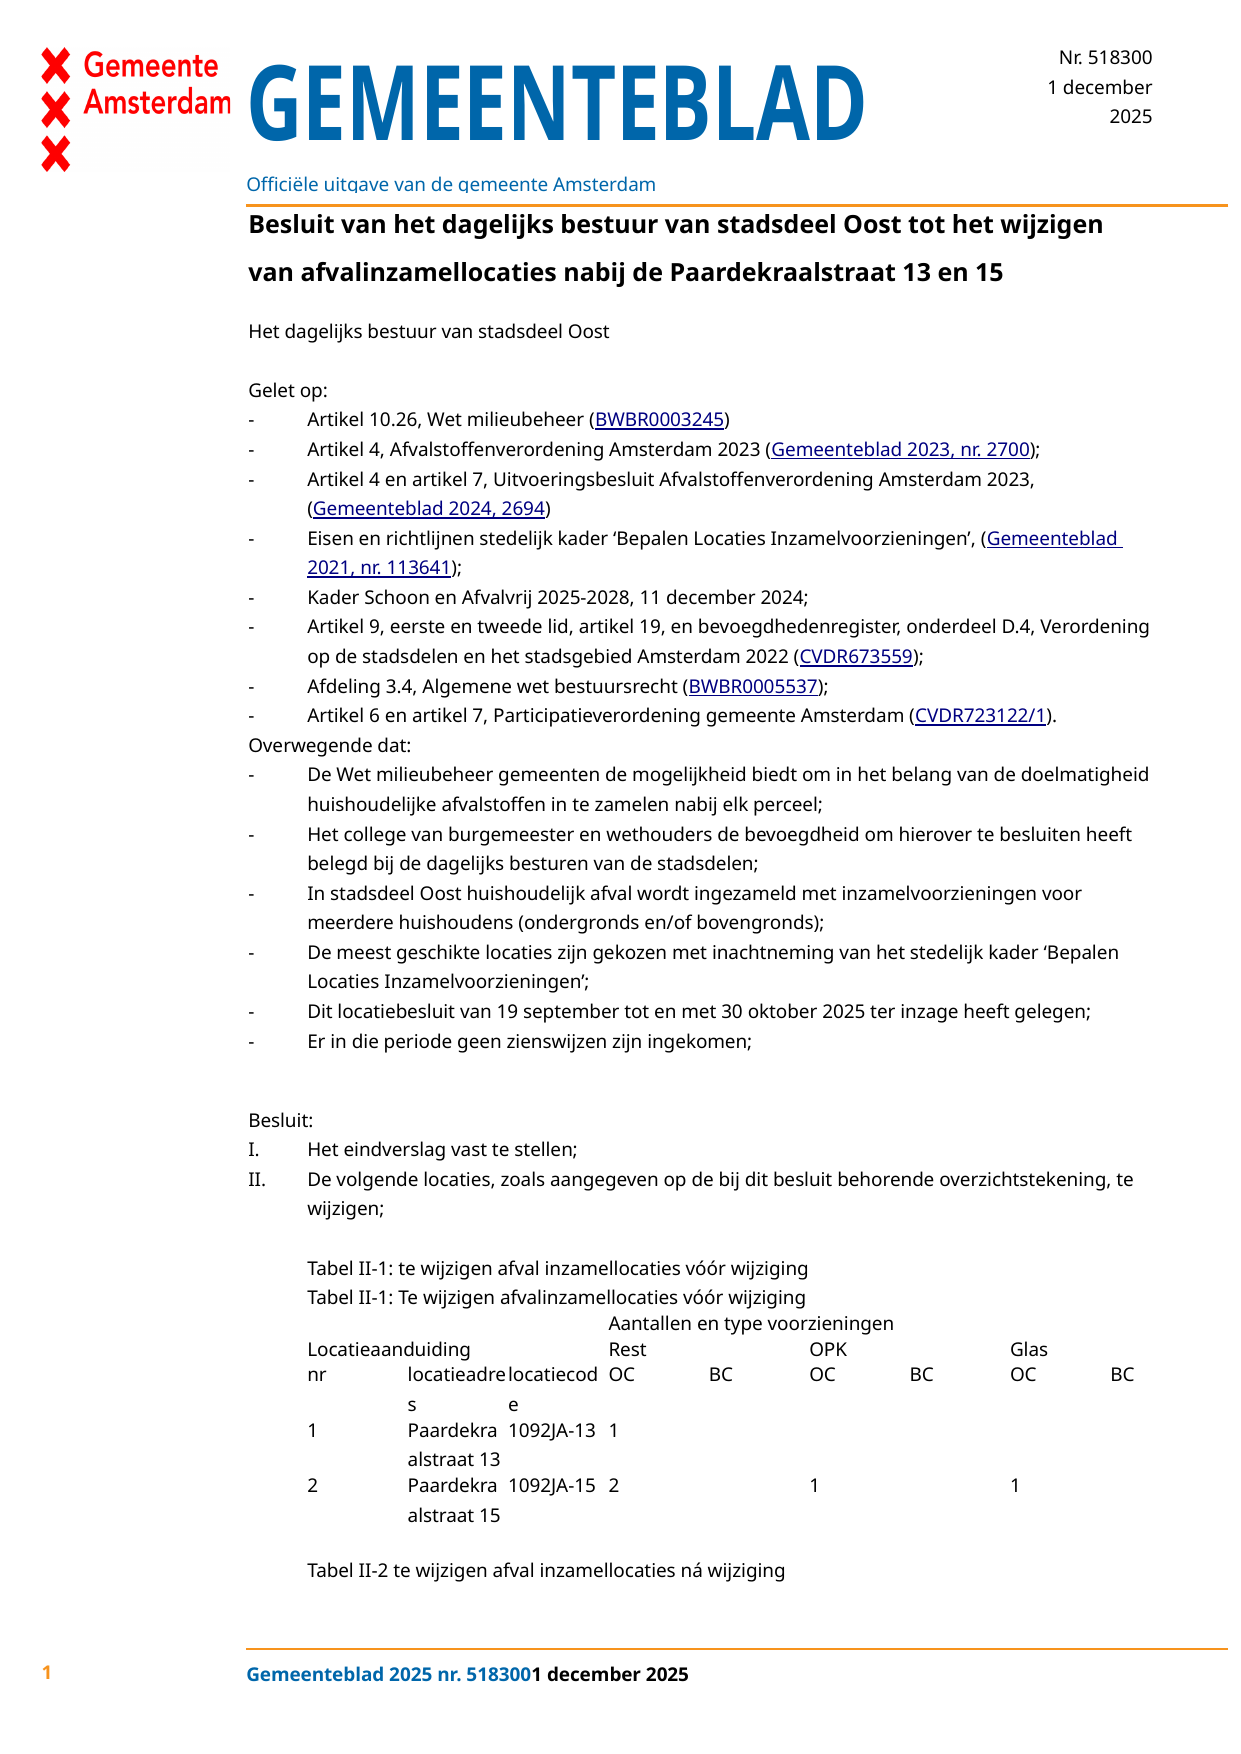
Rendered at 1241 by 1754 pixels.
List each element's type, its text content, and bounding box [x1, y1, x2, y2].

picture [41, 47, 231, 172]
table_cell Paardekraalstraat 13 [408, 1417, 508, 1472]
list Eisen en richtlijnen stedelijk kader ‘Bepalen Locaties Inzamelvoorzieningen’, (Gemeenteblad 2021, nr. 113641); [248, 525, 1152, 580]
list Artikel 4 en artikel 7, Uitvoeringsbesluit Afvalstoffenverordening Amsterdam 2023, (Gemeenteblad 2024, 2694) [248, 466, 1152, 521]
list Artikel 9, eerste en tweede lid, artikel 19, en bevoegdhedenregister, onderdeel D.4, Verordening op de stadsdelen en het stadsgebied Amsterdam 2022 (CVDR673559); [248, 614, 1152, 669]
list Dit locatiebesluit van 19 september tot en met 30 oktober 2025 ter inzage heeft gelegen; [248, 998, 1152, 1024]
list Artikel 6 en artikel 7, Participatieverordening gemeente Amsterdam (CVDR723122/1). [248, 702, 1152, 728]
table_cell Aantallen en type voorzieningen [608, 1310, 1211, 1336]
table_cell [809, 1417, 909, 1472]
table_cell [307, 1310, 608, 1336]
text Overwegende dat: [248, 732, 1152, 758]
list De volgende locaties, zoals aangegeven op de bij dit besluit behorende overzichtstekening, te wijzigen; [248, 1166, 1152, 1221]
table_cell 1 [1010, 1472, 1110, 1527]
text Het dagelijks bestuur van stadsdeel Oost [248, 318, 1152, 344]
list Het college van burgemeester en wethouders de bevoegdheid om hierover te besluiten heeft belegd bij de dagelijks besturen van de stadsdelen; [248, 821, 1152, 876]
list Kader Schoon en Afvalvrij 2025-2028, 11 december 2024; [248, 584, 1152, 610]
list Het eindverslag vast te stellen; [248, 1136, 1152, 1162]
list Er in die periode geen zienswijzen zijn ingekomen; [248, 1028, 1152, 1054]
list Artikel 10.26, Wet milieubeheer (BWBR0003245) [248, 407, 1152, 432]
table_cell Rest [608, 1336, 809, 1362]
table_cell OPK [809, 1336, 1010, 1362]
table_cell [1110, 1417, 1211, 1472]
table_cell BC [909, 1362, 1010, 1417]
table_cell Glas [1010, 1336, 1211, 1362]
list Tabel II-1: te wijzigen afval inzamellocaties vóór wijziging [248, 1255, 1152, 1280]
list In stadsdeel Oost huishoudelijk afval wordt ingezameld met inzamelvoorzieningen voor meerdere huishoudens (ondergronds en/of bovengronds); [248, 880, 1152, 935]
table_cell Paardekraalstraat 15 [408, 1472, 508, 1527]
table_cell nr [307, 1362, 407, 1417]
table_cell 1 [608, 1417, 709, 1472]
table_cell [709, 1417, 809, 1472]
table_cell 1 [307, 1417, 407, 1472]
table_cell BC [709, 1362, 809, 1417]
text Besluit: [248, 1107, 1152, 1132]
table_cell [1010, 1417, 1110, 1472]
table_cell locatiecode [508, 1362, 608, 1417]
table_cell 1092JA-13 [508, 1417, 608, 1472]
list Afdeling 3.4, Algemene wet bestuursrecht (BWBR0005537); [248, 673, 1152, 699]
table_cell OC [809, 1362, 909, 1417]
table_cell BC [1110, 1362, 1211, 1417]
list Tabel II-2 te wijzigen afval inzamellocaties ná wijziging [248, 1557, 1152, 1583]
table_cell [909, 1417, 1010, 1472]
table_cell [709, 1472, 809, 1527]
table_cell OC [608, 1362, 709, 1417]
text Besluit van het dagelijks bestuur van stadsdeel Oost tot het wijzigen van afvalinzamellocaties nabij de Paardekraalstraat 13 en 15 [248, 207, 1152, 288]
table_cell 2 [608, 1472, 709, 1527]
list De meest geschikte locaties zijn gekozen met inachtneming van het stedelijk kader ‘Bepalen Locaties Inzamelvoorzieningen’; [248, 939, 1152, 994]
table_cell Locatieaanduiding [307, 1336, 608, 1362]
table_header Tabel II-1: Te wijzigen afvalinzamellocaties vóór wijziging [307, 1284, 1211, 1310]
table_cell 1092JA-15 [508, 1472, 608, 1527]
table_cell [1110, 1472, 1211, 1527]
text Gelet op: [248, 377, 1152, 403]
table_cell locatieadres [408, 1362, 508, 1417]
list Artikel 4, Afvalstoffenverordening Amsterdam 2023 (Gemeenteblad 2023, nr. 2700); [248, 436, 1152, 462]
list De Wet milieubeheer gemeenten de mogelijkheid biedt om in het belang van de doelmatigheid huishoudelijke afvalstoffen in te zamelen nabij elk perceel; [248, 762, 1152, 817]
table_cell [909, 1472, 1010, 1527]
table_cell 1 [809, 1472, 909, 1527]
table_cell 2 [307, 1472, 407, 1527]
table_cell OC [1010, 1362, 1110, 1417]
